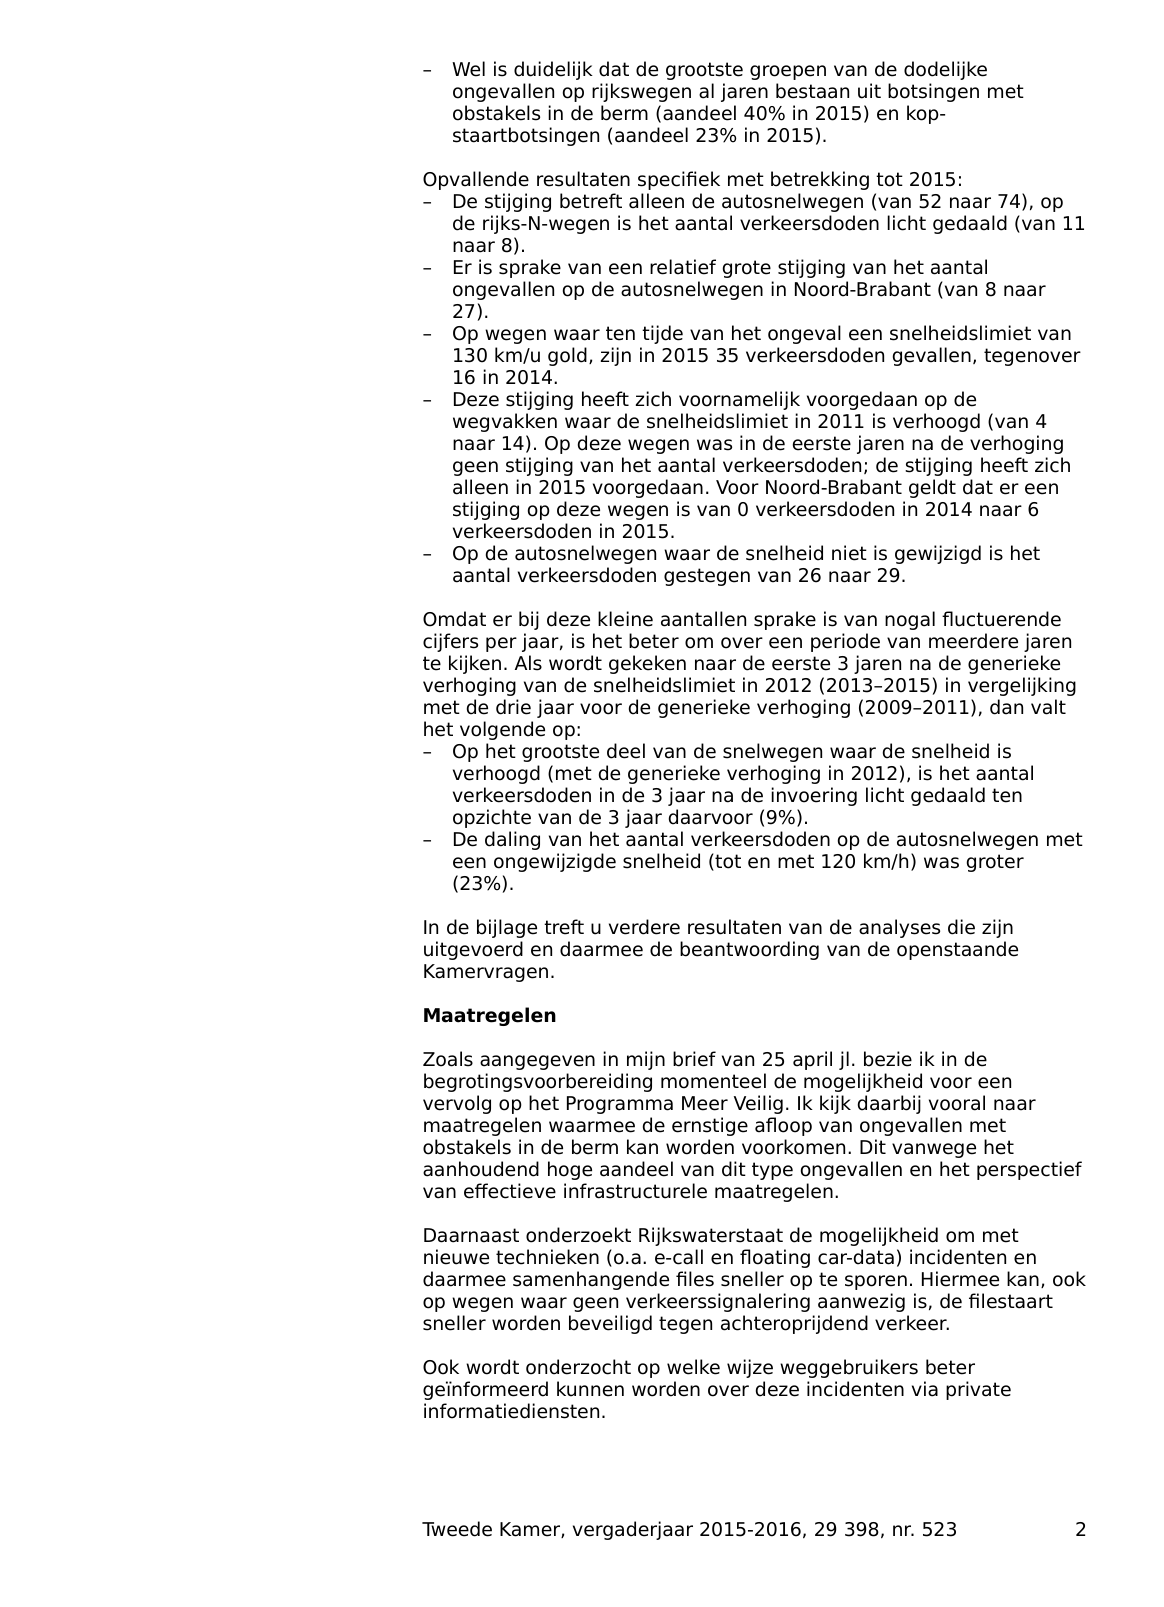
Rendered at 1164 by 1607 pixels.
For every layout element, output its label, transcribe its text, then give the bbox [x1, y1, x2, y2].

subtitle Maatregelen [422, 1005, 1087, 1027]
text – Op de autosnelwegen waar de snelheid niet is gewijzigd is het aantal verkeersdoden gestegen van 26 naar 29. [422, 543, 1087, 587]
text – Op het grootste deel van de snelwegen waar de snelheid is verhoogd (met de generieke verhoging in 2012), is het aantal verkeersdoden in de 3 jaar na de invoering licht gedaald ten opzichte van de 3 jaar daarvoor (9%). [422, 741, 1087, 829]
text – Deze stijging heeft zich voornamelijk voorgedaan op de wegvakken waar de snelheidslimiet in 2011 is verhoogd (van 4 naar 14). Op deze wegen was in de eerste jaren na de verhoging geen stijging van het aantal verkeersdoden; de stijging heeft zich alleen in 2015 voorgedaan. Voor Noord-Brabant geldt dat er een stijging op deze wegen is van 0 verkeersdoden in 2014 naar 6 verkeersdoden in 2015. [422, 389, 1087, 543]
text – Wel is duidelijk dat de grootste groepen van de dodelijke ongevallen op rijkswegen al jaren bestaan uit botsingen met obstakels in de berm (aandeel 40% in 2015) en kop-staartbotsingen (aandeel 23% in 2015). [422, 59, 1087, 147]
text Opvallende resultaten specifiek met betrekking tot 2015: [422, 169, 1087, 191]
text In de bijlage treft u verdere resultaten van de analyses die zijn uitgevoerd en daarmee de beantwoording van de openstaande Kamervragen. [422, 917, 1087, 983]
text – De stijging betreft alleen de autosnelwegen (van 52 naar 74), op de rijks-N-wegen is het aantal verkeersdoden licht gedaald (van 11 naar 8). [422, 191, 1087, 257]
text Daarnaast onderzoekt Rijkswaterstaat de mogelijkheid om met nieuwe technieken (o.a. e-call en floating car-data) incidenten en daarmee samenhangende files sneller op te sporen. Hiermee kan, ook op wegen waar geen verkeerssignalering aanwezig is, de filestaart sneller worden beveiligd tegen achteroprijdend verkeer. [422, 1225, 1087, 1335]
text Zoals aangegeven in mijn brief van 25 april jl. bezie ik in de begrotingsvoorbereiding momenteel de mogelijkheid voor een vervolg op het Programma Meer Veilig. Ik kijk daarbij vooral naar maatregelen waarmee de ernstige afloop van ongevallen met obstakels in de berm kan worden voorkomen. Dit vanwege het aanhoudend hoge aandeel van dit type ongevallen en het perspectief van effectieve infrastructurele maatregelen. [422, 1049, 1087, 1203]
text – De daling van het aantal verkeersdoden op de autosnelwegen met een ongewijzigde snelheid (tot en met 120 km/h) was groter (23%). [422, 829, 1087, 895]
text – Op wegen waar ten tijde van het ongeval een snelheidslimiet van 130 km/u gold, zijn in 2015 35 verkeersdoden gevallen, tegenover 16 in 2014. [422, 323, 1087, 389]
text – Er is sprake van een relatief grote stijging van het aantal ongevallen op de autosnelwegen in Noord-Brabant (van 8 naar 27). [422, 257, 1087, 323]
text Ook wordt onderzocht op welke wijze weggebruikers beter geïnformeerd kunnen worden over deze incidenten via private informatiediensten. [422, 1357, 1087, 1423]
text Omdat er bij deze kleine aantallen sprake is van nogal fluctuerende cijfers per jaar, is het beter om over een periode van meerdere jaren te kijken. Als wordt gekeken naar de eerste 3 jaren na de generieke verhoging van de snelheidslimiet in 2012 (2013–2015) in vergelijking met de drie jaar voor de generieke verhoging (2009–2011), dan valt het volgende op: [422, 609, 1087, 741]
